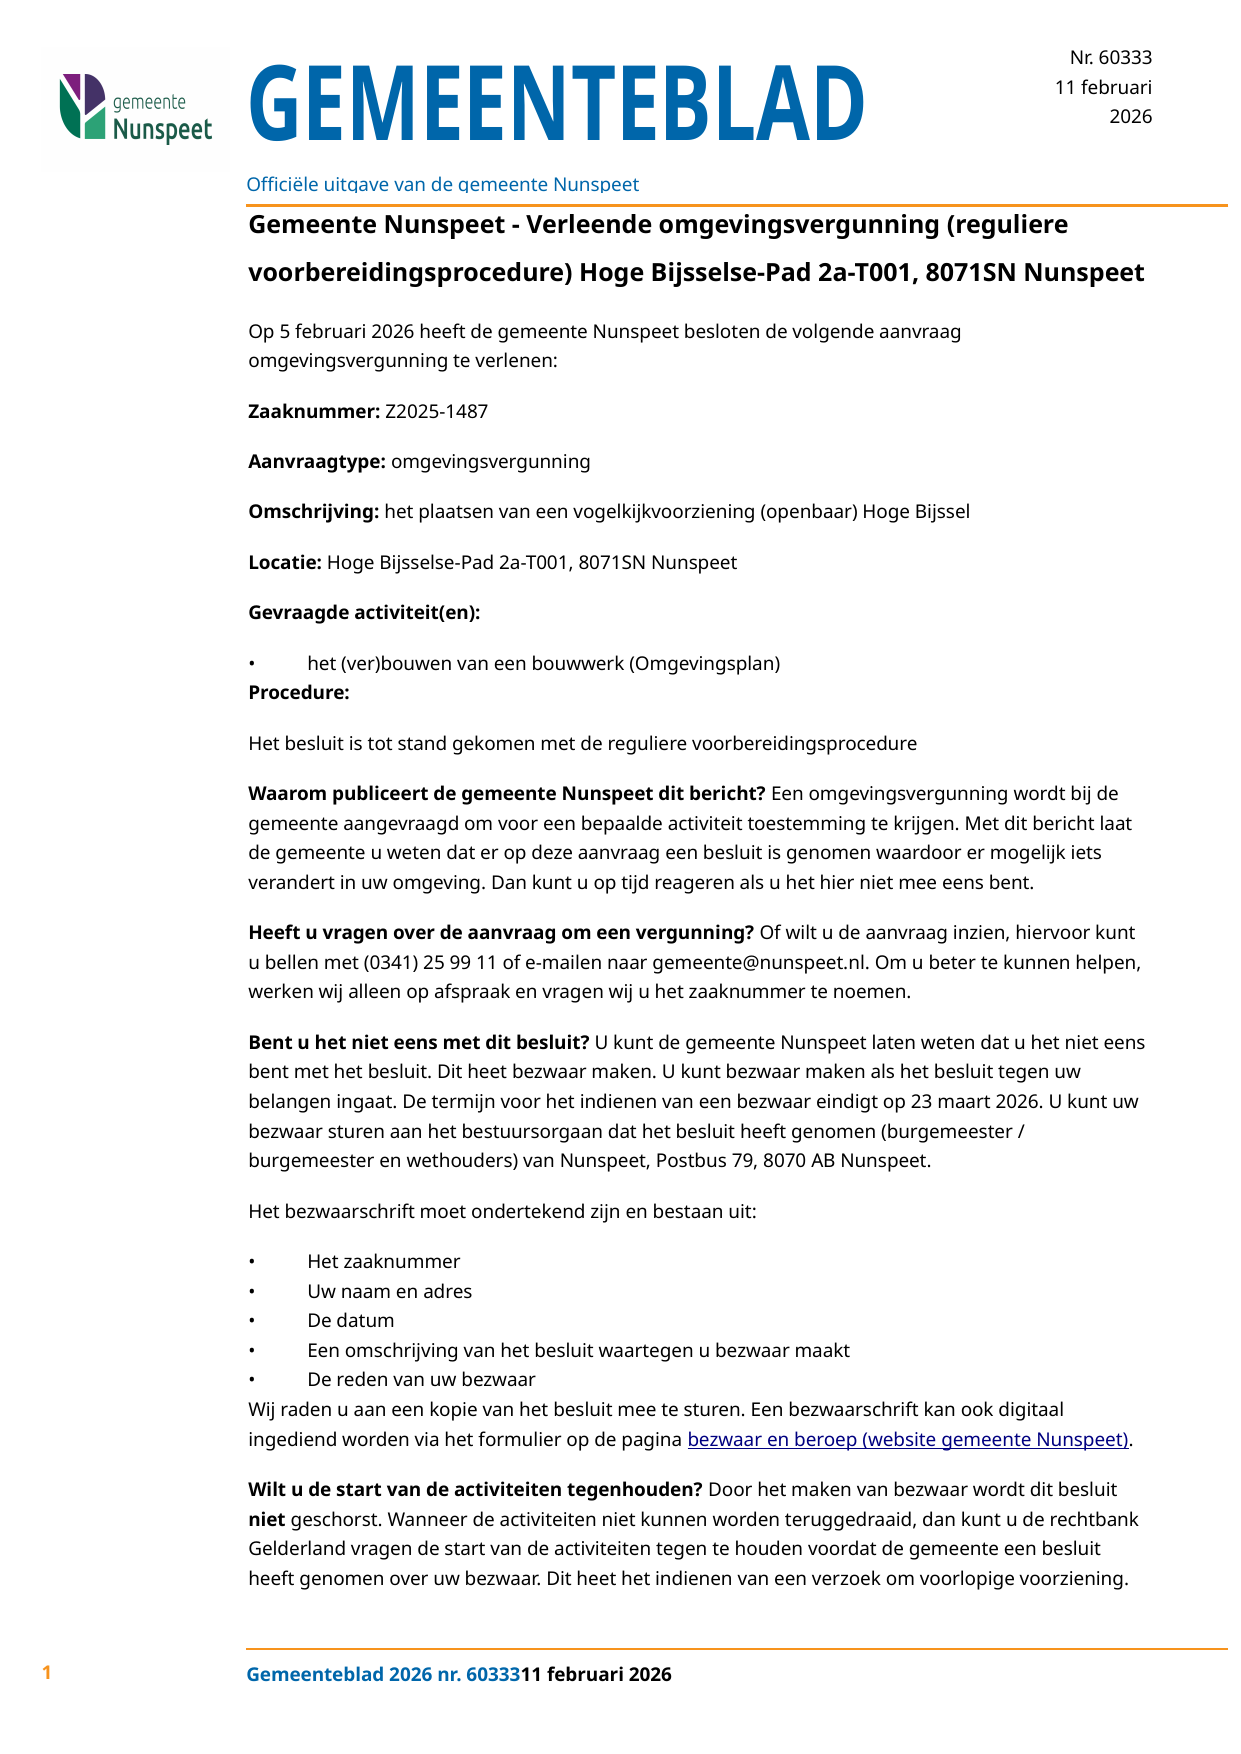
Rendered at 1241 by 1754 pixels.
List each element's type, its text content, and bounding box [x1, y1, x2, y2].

list De reden van uw bezwaar [248, 1367, 1152, 1392]
list Uw naam en adres [248, 1278, 1152, 1304]
text Bent u het niet eens met dit besluit? U kunt de gemeente Nunspeet laten weten dat u het niet eens bent met het besluit. Dit heet bezwaar maken. U kunt bezwaar maken als het besluit tegen uw belangen ingaat. De termijn voor het indienen van een bezwaar eindigt op 23 maart 2026. U kunt uw bezwaar sturen aan het bestuursorgaan dat het besluit heeft genomen (burgemeester / burgemeester en wethouders) van Nunspeet, Postbus 79, 8070 AB Nunspeet. [248, 1029, 1152, 1173]
text Heeft u vragen over de aanvraag om een vergunning? Of wilt u de aanvraag inzien, hiervoor kunt u bellen met (0341) 25 99 11 of e-mailen naar gemeente@nunspeet.nl. Om u beter te kunnen helpen, werken wij alleen op afspraak en vragen wij u het zaaknummer te noemen. [248, 919, 1152, 1004]
text Locatie: Hoge Bijsselse-Pad 2a-T001, 8071SN Nunspeet [248, 549, 1152, 575]
text Zaaknummer: Z2025-1487 [248, 398, 1152, 424]
list Een omschrijving van het besluit waartegen u bezwaar maakt [248, 1337, 1152, 1363]
text Het bezwaarschrift moet ondertekend zijn en bestaan uit: [248, 1198, 1152, 1224]
text Gevraagde activiteit(en): [248, 599, 1152, 625]
text Het besluit is tot stand gekomen met de reguliere voorbereidingsprocedure [248, 730, 1152, 756]
text Wilt u de start van de activiteiten tegenhouden? Door het maken van bezwaar wordt dit besluit niet geschorst. Wanneer de activiteiten niet kunnen worden teruggedraaid, dan kunt u de rechtbank Gelderland vragen de start van de activiteiten tegen te houden voordat de gemeente een besluit heeft genomen over uw bezwaar. Dit heet het indienen van een verzoek om voorlopige voorziening. [248, 1476, 1152, 1591]
text Gemeente Nunspeet - Verleende omgevingsvergunning (reguliere voorbereidingsprocedure) Hoge Bijsselse-Pad 2a-T001, 8071SN Nunspeet [248, 207, 1152, 288]
text Op 5 februari 2026 heeft de gemeente Nunspeet besloten de volgende aanvraag omgevingsvergunning te verlenen: [248, 318, 1152, 373]
text Aanvraagtype: omgevingsvergunning [248, 448, 1152, 474]
text Wij raden u aan een kopie van het besluit mee te sturen. Een bezwaarschrift kan ook digitaal ingediend worden via het formulier op de pagina bezwaar en beroep (website gemeente Nunspeet). [248, 1396, 1152, 1452]
text Procedure: [248, 679, 1152, 705]
picture [41, 47, 231, 172]
text Omschrijving: het plaatsen van een vogelkijkvoorziening (openbaar) Hoge Bijssel [248, 499, 1152, 524]
list het (ver)bouwen van een bouwwerk (Omgevingsplan) [248, 650, 1152, 676]
list Het zaaknummer [248, 1248, 1152, 1274]
list De datum [248, 1307, 1152, 1333]
text Waarom publiceert de gemeente Nunspeet dit bericht? Een omgevingsvergunning wordt bij de gemeente aangevraagd om voor een bepaalde activiteit toestemming te krijgen. Met dit bericht laat de gemeente u weten dat er op deze aanvraag een besluit is genomen waardoor er mogelijk iets verandert in uw omgeving. Dan kunt u op tijd reageren als u het hier niet mee eens bent. [248, 780, 1152, 895]
